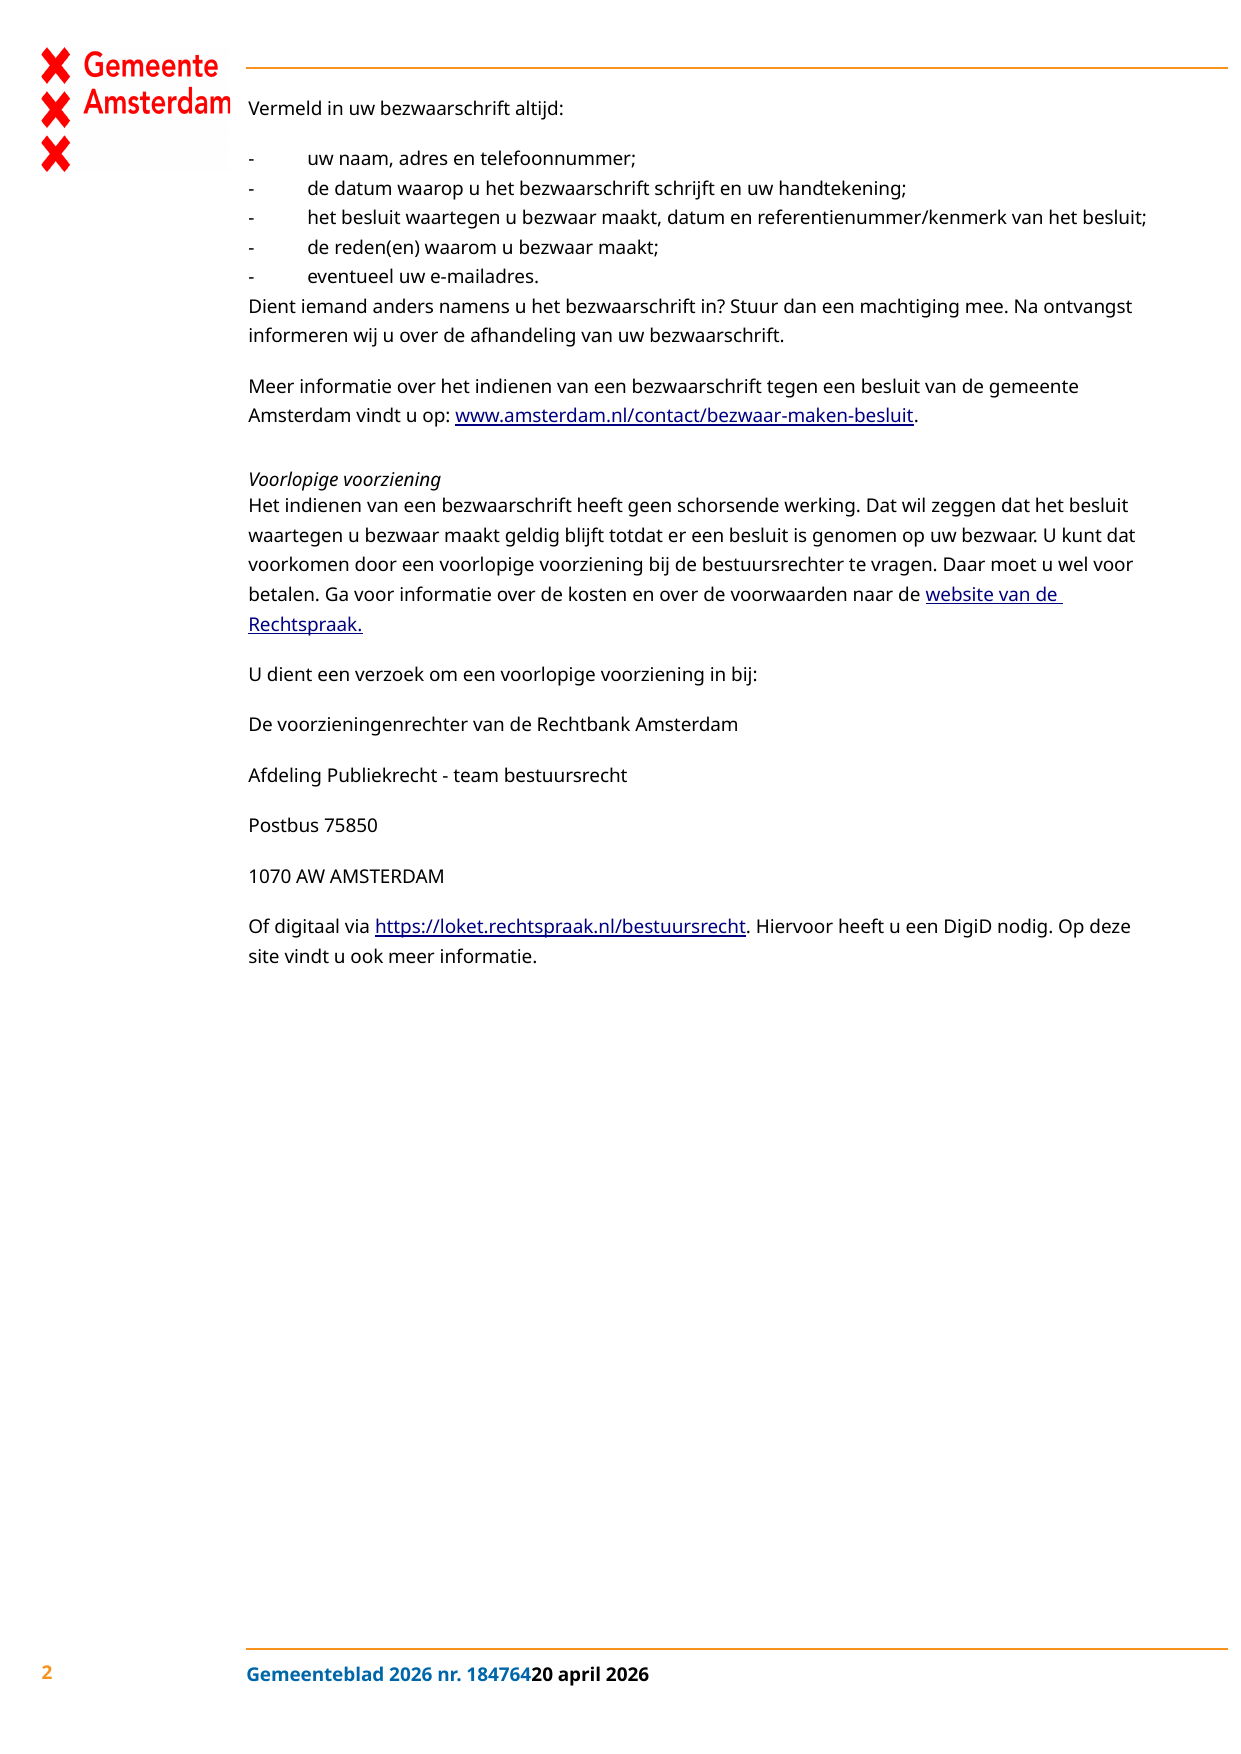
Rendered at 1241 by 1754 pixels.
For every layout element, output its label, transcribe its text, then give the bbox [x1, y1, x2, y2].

picture [41, 47, 231, 172]
list uw naam, adres en telefoonnummer; [248, 145, 1152, 171]
text De voorzieningenrechter van de Rechtbank Amsterdam [248, 712, 1152, 737]
text Het indienen van een bezwaarschrift heeft geen schorsende werking. Dat wil zeggen dat het besluit waartegen u bezwaar maakt geldig blijft totdat er een besluit is genomen op uw bezwaar. U kunt dat voorkomen door een voorlopige voorziening bij de bestuursrechter te vragen. Daar moet u wel voor betalen. Ga voor informatie over de kosten en over de voorwaarden naar de website van de Rechtspraak. [248, 492, 1152, 636]
list het besluit waartegen u bezwaar maakt, datum en referentienummer/kenmerk van het besluit; [248, 204, 1152, 230]
text Of digitaal via https://loket.rechtspraak.nl/bestuursrecht. Hiervoor heeft u een DigiD nodig. Op deze site vindt u ook meer informatie. [248, 913, 1152, 968]
list de datum waarop u het bezwaarschrift schrijft en uw handtekening; [248, 175, 1152, 201]
text 1070 AW AMSTERDAM [248, 863, 1152, 888]
text Postbus 75850 [248, 812, 1152, 838]
text Meer informatie over het indienen van een bezwaarschrift tegen een besluit van de gemeente Amsterdam vindt u op: www.amsterdam.nl/contact/bezwaar-maken-besluit. [248, 373, 1152, 428]
text Afdeling Publiekrecht - team bestuursrecht [248, 762, 1152, 788]
text Dient iemand anders namens u het bezwaarschrift in? Stuur dan een machtiging mee. Na ontvangst informeren wij u over de afhandeling van uw bezwaarschrift. [248, 293, 1152, 348]
text Voorlopige voorziening [248, 467, 1152, 492]
list eventueel uw e-mailadres. [248, 263, 1152, 289]
text Vermeld in uw bezwaarschrift altijd: [248, 95, 1152, 121]
text U dient een verzoek om een voorlopige voorziening in bij: [248, 661, 1152, 687]
list de reden(en) waarom u bezwaar maakt; [248, 234, 1152, 260]
